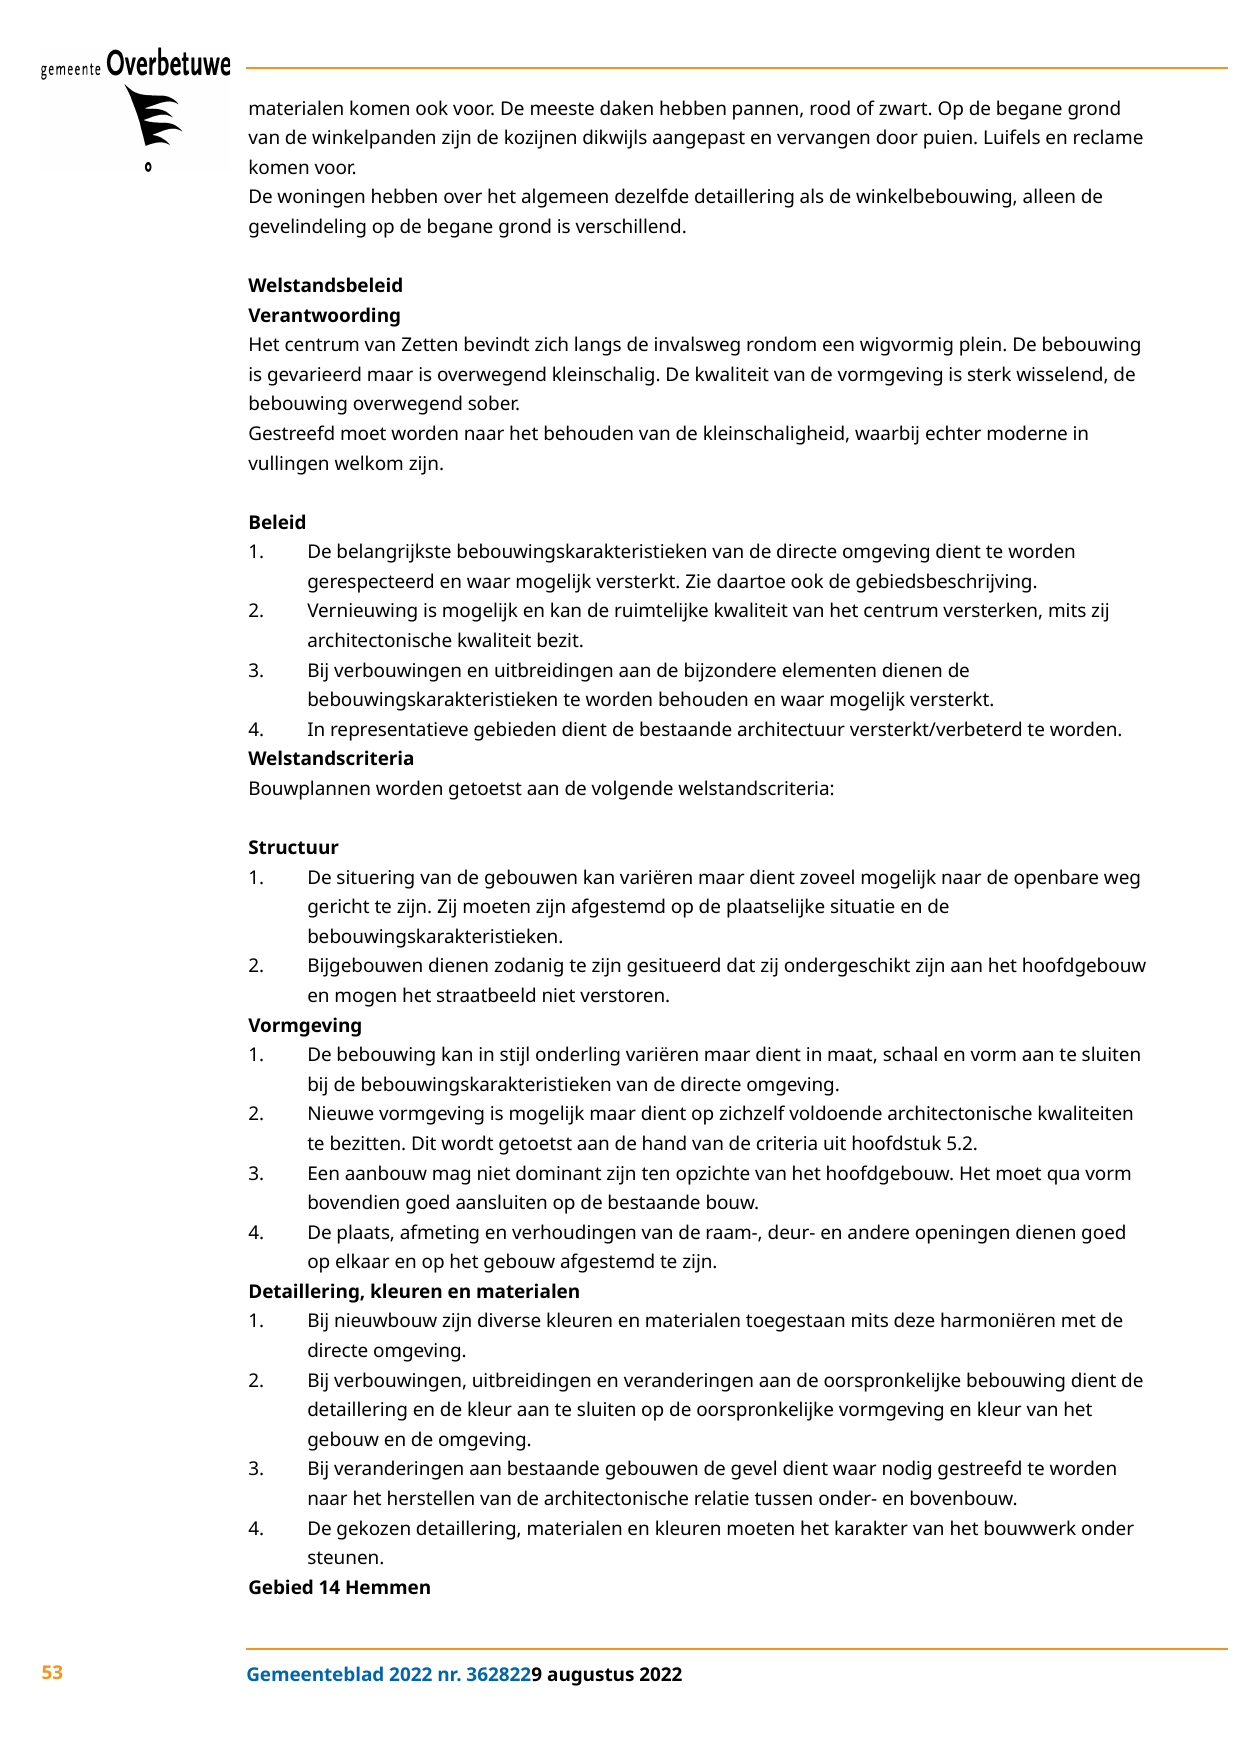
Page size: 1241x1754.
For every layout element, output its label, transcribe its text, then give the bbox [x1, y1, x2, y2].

list Bij veranderingen aan bestaande gebouwen de gevel dient waar nodig gestreefd te worden naar het herstellen van de architectonische relatie tussen onder- en bovenbouw. [248, 1456, 1152, 1511]
list De plaats, afmeting en verhoudingen van de raam-, deur- en andere openingen dienen goed op elkaar en op het gebouw afgestemd te zijn. [248, 1219, 1152, 1274]
list In representatieve gebieden dient de bestaande architectuur versterkt/verbeterd te worden. [248, 716, 1152, 742]
list Bij verbouwingen, uitbreidingen en veranderingen aan de oorspronkelijke bebouwing dient de detaillering en de kleur aan te sluiten op de oorspronkelijke vormgeving en kleur van het gebouw en de omgeving. [248, 1367, 1152, 1452]
list Nieuwe vormgeving is mogelijk maar dient op zichzelf voldoende architectonische kwaliteiten te bezitten. Dit wordt getoetst aan de hand van de criteria uit hoofdstuk 5.2. [248, 1101, 1152, 1156]
list Vernieuwing is mogelijk en kan de ruimtelijke kwaliteit van het centrum versterken, mits zij architectonische kwaliteit bezit. [248, 598, 1152, 653]
text Welstandsbeleid [248, 272, 1152, 298]
text Beleid [248, 509, 1152, 535]
list Bij verbouwingen en uitbreidingen aan de bijzondere elementen dienen de bebouwingskarakteristieken te worden behouden en waar mogelijk versterkt. [248, 657, 1152, 712]
text De woningen hebben over het algemeen dezelfde detaillering als de winkelbebouwing, alleen de gevelindeling op de begane grond is verschillend. [248, 183, 1152, 239]
text Detaillering, kleuren en materialen [248, 1278, 1152, 1304]
text Gebied 14 Hemmen [248, 1574, 1152, 1600]
text Vormgeving [248, 1012, 1152, 1038]
text Gestreefd moet worden naar het behouden van de kleinschaligheid, waarbij echter moderne in­ vullingen welkom zijn. [248, 420, 1152, 476]
list Bijgebouwen dienen zodanig te zijn gesitueerd dat zij ondergeschikt zijn aan het hoofdgebouw en mogen het straatbeeld niet verstoren. [248, 953, 1152, 1008]
text Structuur [248, 834, 1152, 860]
text Welstandscriteria [248, 746, 1152, 771]
list Een aanbouw mag niet dominant zijn ten opzichte van het hoofdgebouw. Het moet qua vorm bovendien goed aansluiten op de bestaande bouw. [248, 1160, 1152, 1215]
list De belangrijkste bebouwingskarakteristieken van de directe omgeving dient te worden gerespecteerd en waar mogelijk versterkt. Zie daartoe ook de gebiedsbeschrijving. [248, 538, 1152, 594]
list De gekozen detaillering, materialen en kleuren moeten het karakter van het bouwwerk onder­ steunen. [248, 1515, 1152, 1570]
text Verantwoording [248, 302, 1152, 328]
text Bouwplannen worden getoetst aan de volgende welstandscriteria: [248, 775, 1152, 801]
text Het centrum van Zetten bevindt zich langs de invalsweg rondom een wigvormig plein. De bebouwing is gevarieerd maar is overwegend kleinschalig. De kwaliteit van de vormgeving is sterk wisselend, de bebouwing overwegend sober. [248, 331, 1152, 416]
text materialen komen ook voor. De meeste daken hebben pannen, rood of zwart. Op de begane grond van de winkelpanden zijn de kozijnen dikwijls aangepast en vervangen door puien. Luifels en reclame komen voor. [248, 95, 1152, 180]
list Bij nieuwbouw zijn diverse kleuren en materialen toegestaan mits deze harmoniëren met de directe omgeving. [248, 1308, 1152, 1363]
list De situering van de gebouwen kan variëren maar dient zoveel mogelijk naar de openbare weg gericht te zijn. Zij moeten zijn afgestemd op de plaatselijke situatie en de bebouwingskarakteristieken. [248, 864, 1152, 949]
list De bebouwing kan in stijl onderling variëren maar dient in maat, schaal en vorm aan te sluiten bij de bebouwingskarakteristieken van de directe omgeving. [248, 1041, 1152, 1097]
picture [41, 47, 231, 172]
